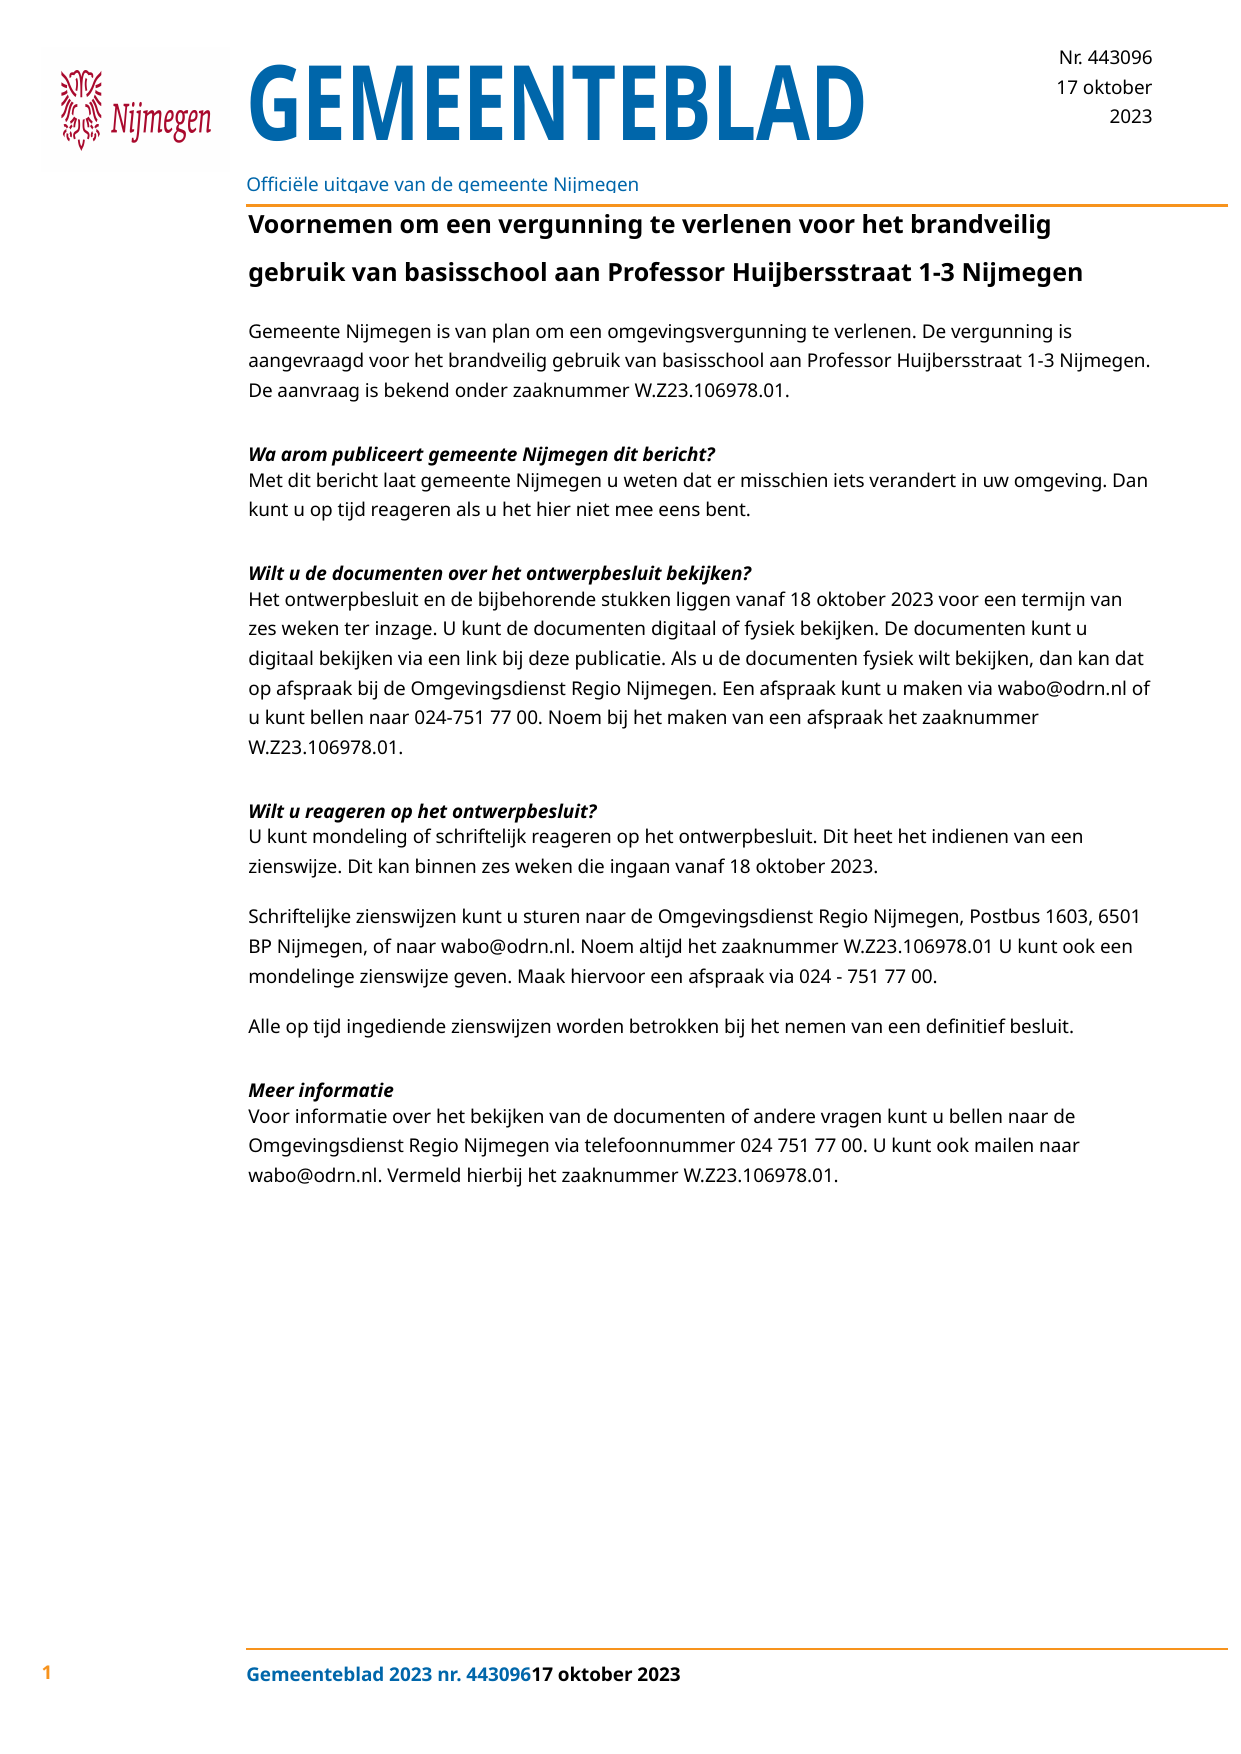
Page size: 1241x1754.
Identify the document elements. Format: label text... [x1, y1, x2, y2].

text Voor informatie over het bekijken van de documenten of andere vragen kunt u bellen naar de Omgevingsdienst Regio Nijmegen via telefoonnummer 024 751 77 00. U kunt ook mailen naar wabo@odrn.nl. Vermeld hierbij het zaaknummer W.Z23.106978.01. [248, 1103, 1152, 1188]
text Voornemen om een vergunning te verlenen voor het brandveilig gebruik van basisschool aan Professor Huijbersstraat 1-3 Nijmegen [248, 207, 1152, 288]
picture [41, 47, 231, 172]
text Wilt u de documenten over het ontwerpbesluit bekijken? [248, 560, 1152, 586]
text U kunt mondeling of schriftelijk reageren op het ontwerpbesluit. Dit heet het indienen van een zienswijze. Dit kan binnen zes weken die ingaan vanaf 18 oktober 2023. [248, 824, 1152, 879]
text Met dit bericht laat gemeente Nijmegen u weten dat er misschien iets verandert in uw omgeving. Dan kunt u op tijd reageren als u het hier niet mee eens bent. [248, 467, 1152, 522]
text Wa arom publiceert gemeente Nijmegen dit bericht? [248, 441, 1152, 467]
text Het ontwerpbesluit en de bijbehorende stukken liggen vanaf 18 oktober 2023 voor een termijn van zes weken ter inzage. U kunt de documenten digitaal of fysiek bekijken. De documenten kunt u digitaal bekijken via een link bij deze publicatie. Als u de documenten fysiek wilt bekijken, dan kan dat op afspraak bij de Omgevingsdienst Regio Nijmegen. Een afspraak kunt u maken via wabo@odrn.nl of u kunt bellen naar 024-751 77 00. Noem bij het maken van een afspraak het zaaknummer W.Z23.106978.01. [248, 586, 1152, 760]
text Schriftelijke zienswijzen kunt u sturen naar de Omgevingsdienst Regio Nijmegen, Postbus 1603, 6501 BP Nijmegen, of naar wabo@odrn.nl. Noem altijd het zaaknummer W.Z23.106978.01 U kunt ook een mondelinge zienswijze geven. Maak hiervoor een afspraak via 024 - 751 77 00. [248, 904, 1152, 988]
text Wilt u reageren op het ontwerpbesluit? [248, 798, 1152, 824]
text Gemeente Nijmegen is van plan om een omgevingsvergunning te verlenen. De vergunning is aangevraagd voor het brandveilig gebruik van basisschool aan Professor Huijbersstraat 1-3 Nijmegen. De aanvraag is bekend onder zaaknummer W.Z23.106978.01. [248, 318, 1152, 403]
text Meer informatie [248, 1077, 1152, 1103]
text Alle op tijd ingediende zienswijzen worden betrokken bij het nemen van een definitief besluit. [248, 1013, 1152, 1039]
